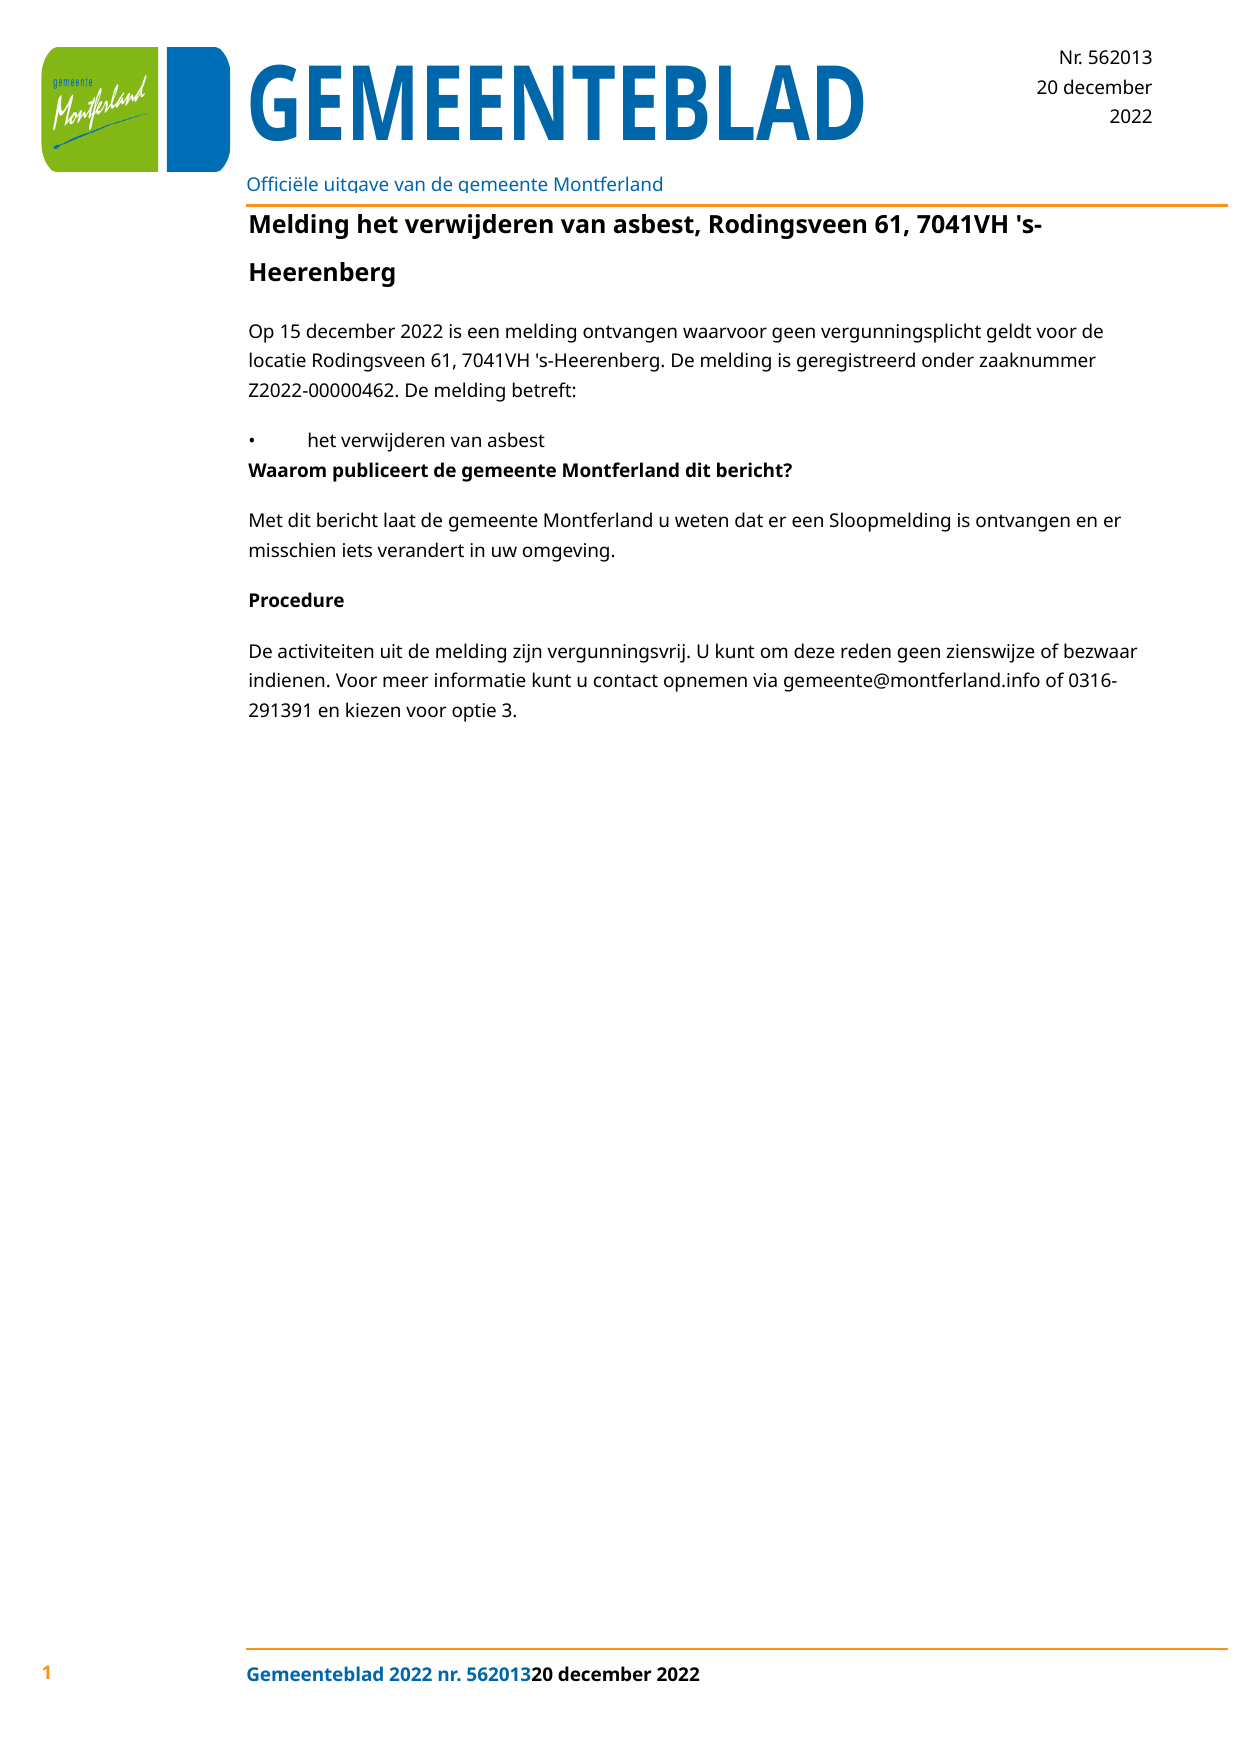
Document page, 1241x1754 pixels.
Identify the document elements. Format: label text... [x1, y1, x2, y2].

text Procedure [248, 587, 1152, 613]
list het verwijderen van asbest [248, 427, 1152, 453]
picture [41, 47, 231, 172]
text De activiteiten uit de melding zijn vergunningsvrij. U kunt om deze reden geen zienswijze of bezwaar indienen. Voor meer informatie kunt u contact opnemen via gemeente@montferland.info of 0316-291391 en kiezen voor optie 3. [248, 638, 1152, 723]
text Waarom publiceert de gemeente Montferland dit bericht? [248, 457, 1152, 483]
text Op 15 december 2022 is een melding ontvangen waarvoor geen vergunningsplicht geldt voor de locatie Rodingsveen 61, 7041VH 's-Heerenberg. De melding is geregistreerd onder zaaknummer Z2022-00000462. De melding betreft: [248, 318, 1152, 403]
text Melding het verwijderen van asbest, Rodingsveen 61, 7041VH 's-Heerenberg [248, 207, 1152, 288]
text Met dit bericht laat de gemeente Montferland u weten dat er een Sloopmelding is ontvangen en er misschien iets verandert in uw omgeving. [248, 507, 1152, 563]
